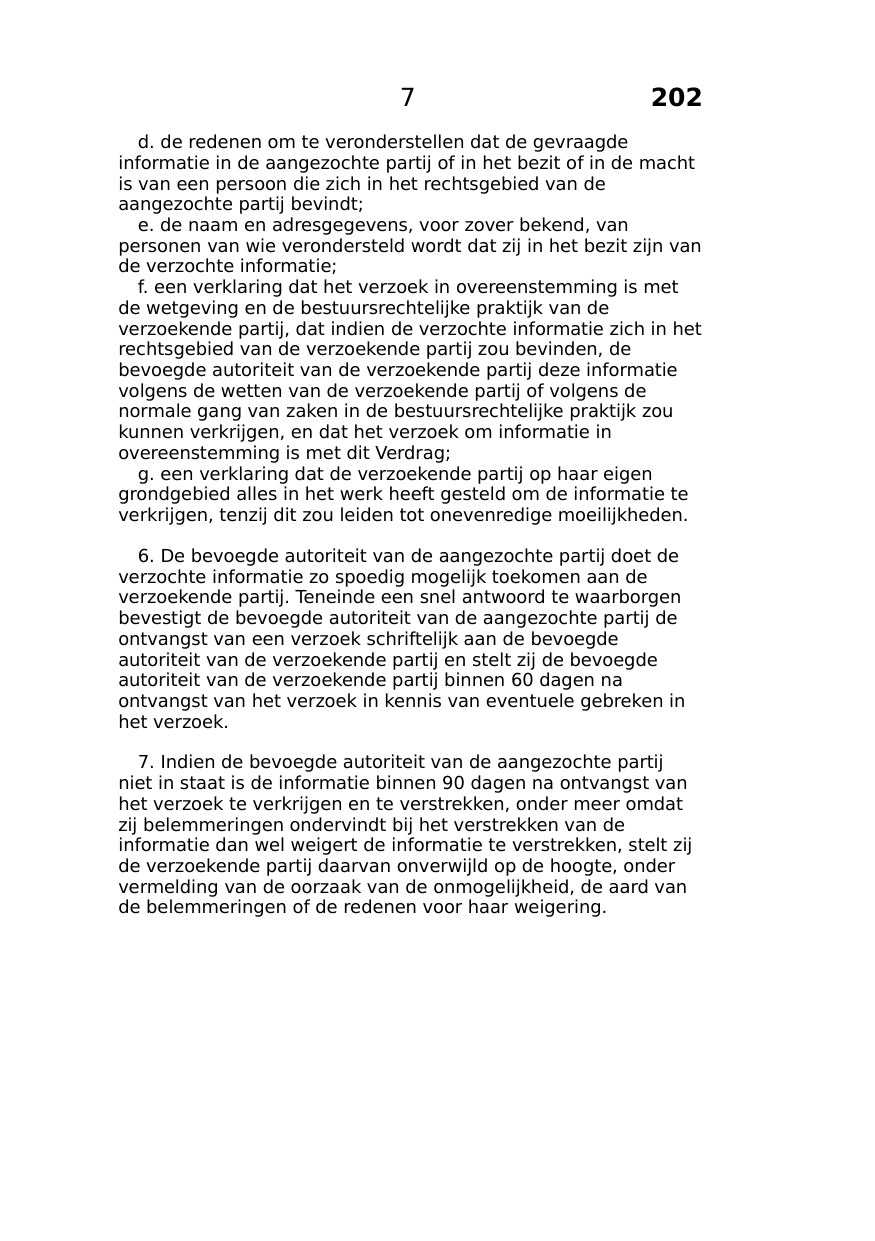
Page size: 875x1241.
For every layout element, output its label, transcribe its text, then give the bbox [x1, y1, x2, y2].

text g. een verklaring dat de verzoekende partij op haar eigen grondgebied alles in het werk heeft gesteld om de informatie te verkrijgen, tenzij dit zou leiden tot onevenredige moeilijkheden. [118, 463, 703, 526]
text 6. De bevoegde autoriteit van de aangezochte partij doet de verzochte informatie zo spoedig mogelijk toekomen aan de verzoekende partij. Teneinde een snel antwoord te waarborgen bevestigt de bevoegde autoriteit van de aangezochte partij de ontvangst van een verzoek schriftelijk aan de bevoegde autoriteit van de verzoekende partij en stelt zij de bevoegde autoriteit van de verzoekende partij binnen 60 dagen na ontvangst van het verzoek in kennis van eventuele gebreken in het verzoek. [118, 546, 703, 732]
text f. een verklaring dat het verzoek in overeenstemming is met de wetgeving en de bestuursrechtelijke praktijk van de verzoekende partij, dat indien de verzochte informatie zich in het rechtsgebied van de verzoekende partij zou bevinden, de bevoegde autoriteit van de verzoekende partij deze informatie volgens de wetten van de verzoekende partij of volgens de normale gang van zaken in de bestuursrechtelijke praktijk zou kunnen verkrijgen, en dat het verzoek om informatie in overeenstemming is met dit Verdrag; [118, 277, 703, 463]
text e. de naam en adresgegevens, voor zover bekend, van personen van wie verondersteld wordt dat zij in het bezit zijn van de verzochte informatie; [118, 215, 703, 277]
text 7. Indien de bevoegde autoriteit van de aangezochte partij niet in staat is de informatie binnen 90 dagen na ontvangst van het verzoek te verkrijgen en te verstrekken, onder meer omdat zij belemmeringen ondervindt bij het verstrekken van de informatie dan wel weigert de informatie te verstrekken, stelt zij de verzoekende partij daarvan onverwijld op de hoogte, onder vermelding van de oorzaak van de onmogelijkheid, de aard van de belemmeringen of de redenen voor haar weigering. [118, 752, 703, 918]
text d. de redenen om te veronderstellen dat de gevraagde informatie in de aangezochte partij of in het bezit of in de macht is van een persoon die zich in het rechtsgebied van de aangezochte partij bevindt; [118, 132, 703, 215]
